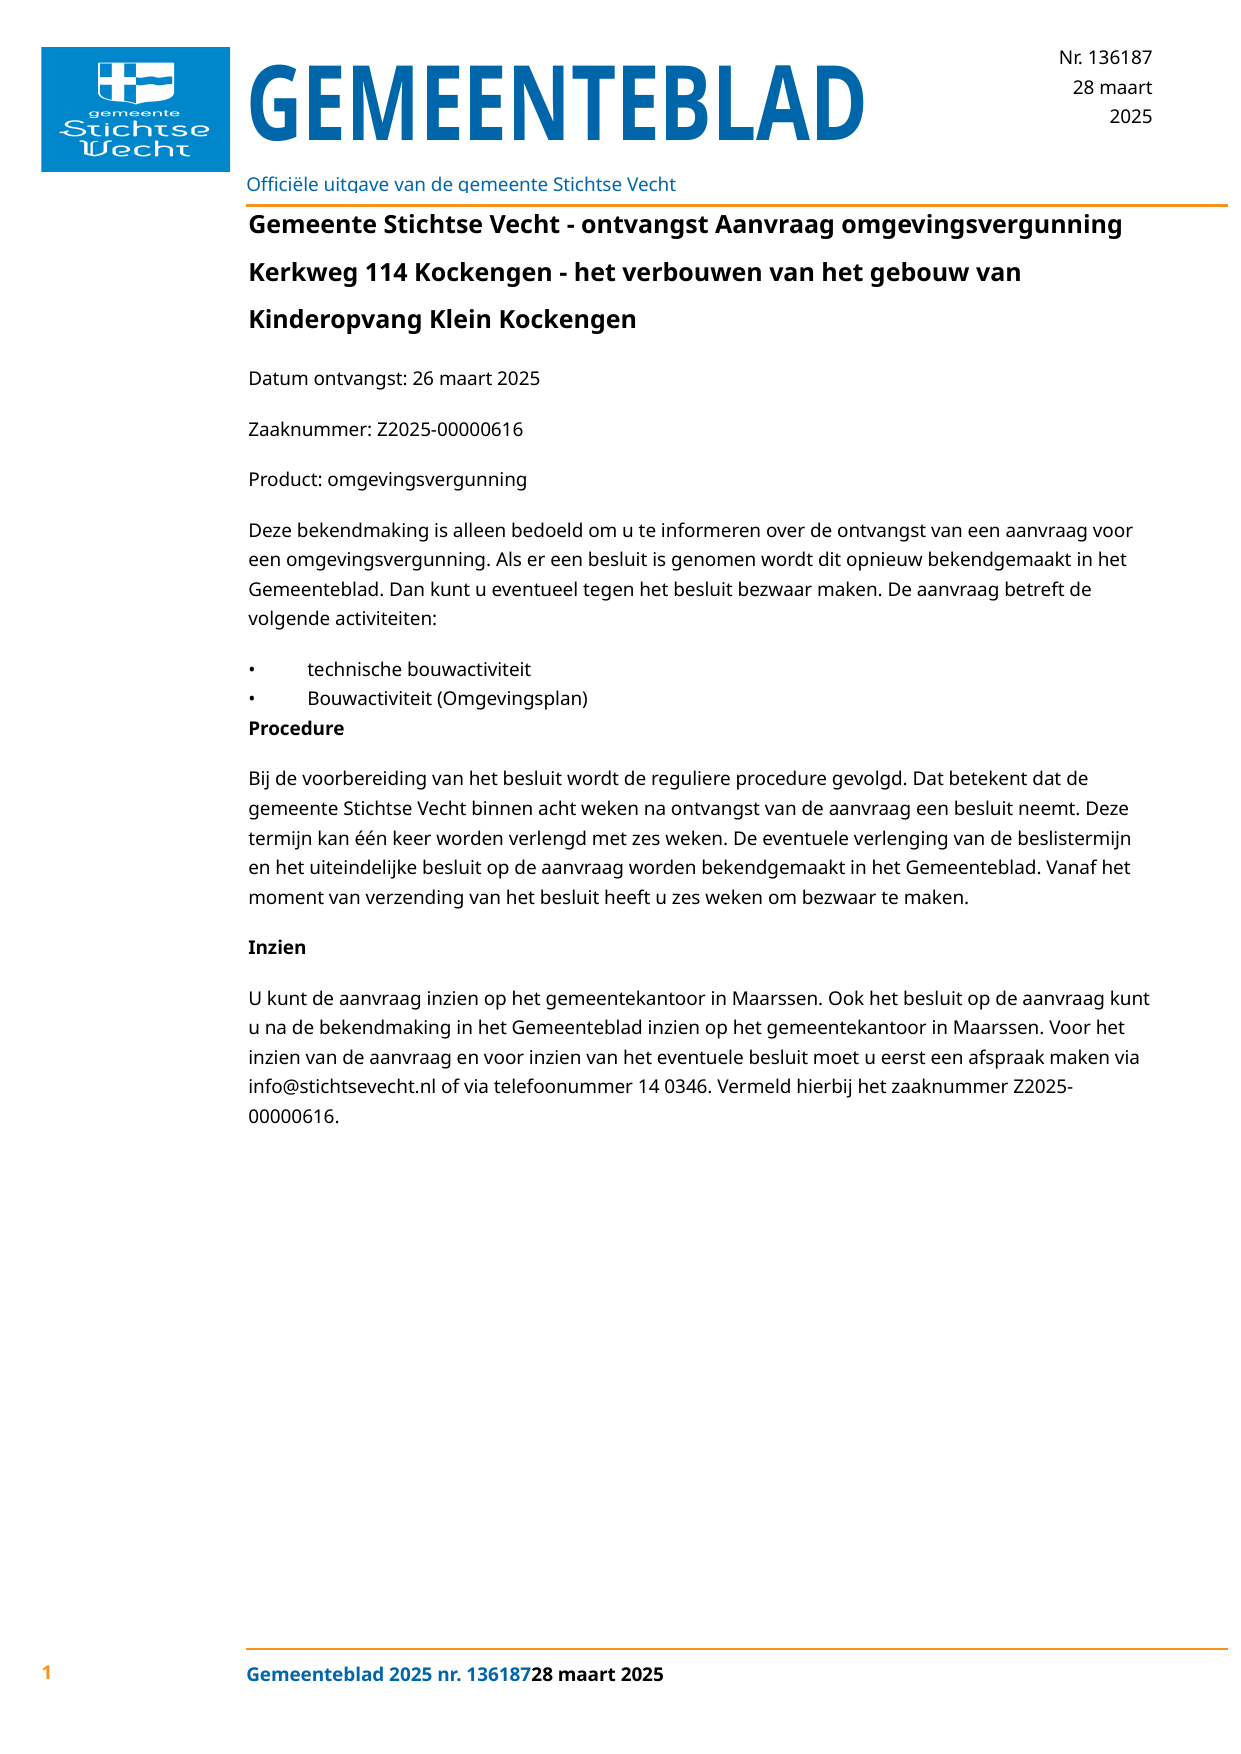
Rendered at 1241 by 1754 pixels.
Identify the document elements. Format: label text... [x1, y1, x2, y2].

picture [99, 63, 135, 101]
text U kunt de aanvraag inzien op het gemeentekantoor in Maarssen. Ook het besluit op de aanvraag kunt u na de bekendmaking in het Gemeenteblad inzien op het gemeentekantoor in Maarssen. Voor het inzien van de aanvraag en voor inzien van het eventuele besluit moet u eerst een afspraak maken via info@stichtsevecht.nl of via telefoonummer 14 0346. Vermeld hierbij het zaaknummer Z2025-00000616. [248, 985, 1152, 1129]
text Datum ontvangst: 26 maart 2025 [248, 366, 1152, 391]
text Zaaknummer: Z2025-00000616 [248, 416, 1152, 442]
list Bouwactiviteit (Omgevingsplan) [248, 686, 1152, 711]
list technische bouwactiviteit [248, 656, 1152, 682]
text Gemeente Stichtse Vecht - ontvangst Aanvraag omgevingsvergunning Kerkweg 114 Kockengen - het verbouwen van het gebouw van Kinderopvang Klein Kockengen [248, 207, 1152, 336]
text Product: omgevingsvergunning [248, 466, 1152, 492]
text Deze bekendmaking is alleen bedoeld om u te informeren over de ontvangst van een aanvraag voor een omgevingsvergunning. Als er een besluit is genomen wordt dit opnieuw bekendgemaakt in het Gemeenteblad. Dan kunt u eventueel tegen het besluit bezwaar maken. De aanvraag betreft de volgende activiteiten: [248, 517, 1152, 631]
text Bij de voorbereiding van het besluit wordt de reguliere procedure gevolgd. Dat betekent dat de gemeente Stichtse Vecht binnen acht weken na ontvangst van de aanvraag een besluit neemt. Deze termijn kan één keer worden verlengd met zes weken. De eventuele verlenging van de beslistermijn en het uiteindelijke besluit op de aanvraag worden bekendgemaakt in het Gemeenteblad. Vanaf het moment van verzending van het besluit heeft u zes weken om bezwaar te maken. [248, 766, 1152, 909]
text Inzien [248, 934, 1152, 960]
picture [137, 63, 174, 103]
text Procedure [248, 715, 1152, 741]
